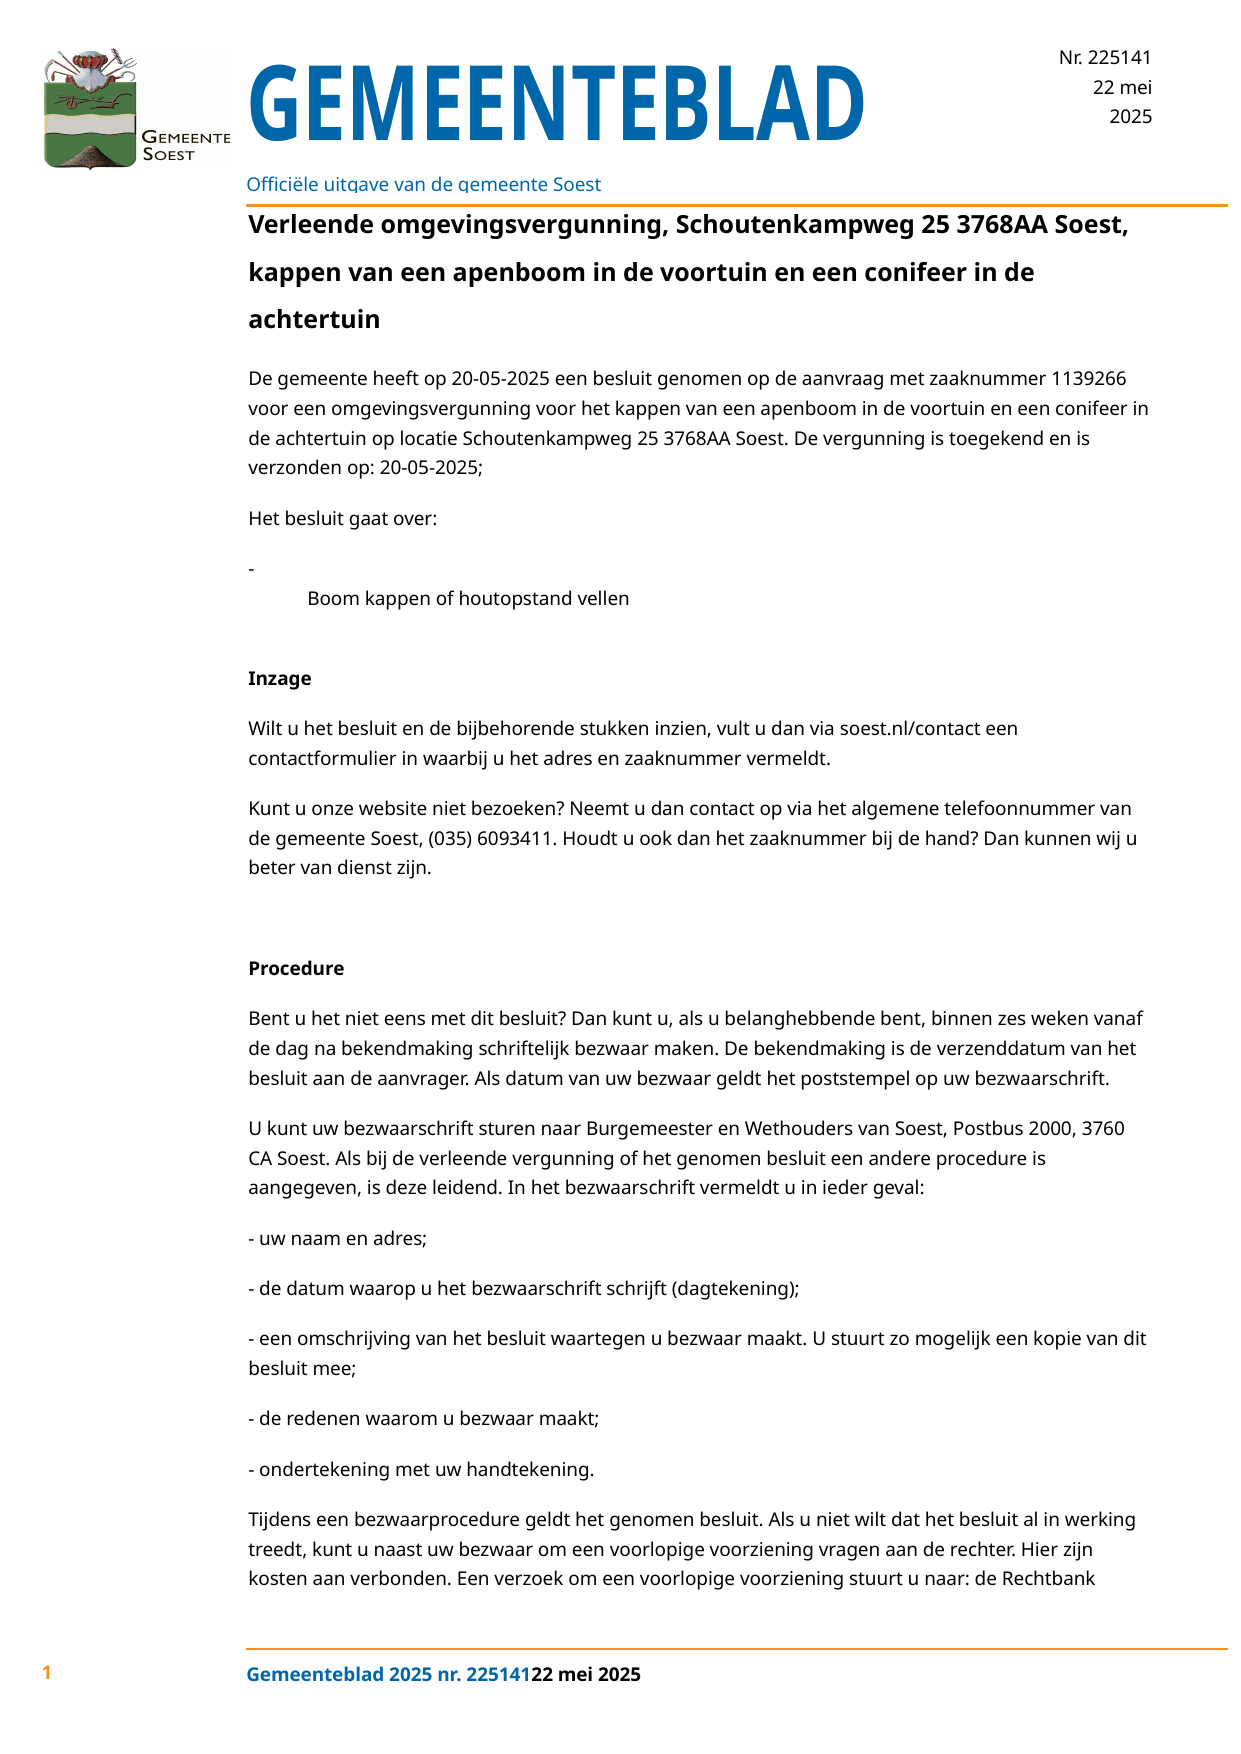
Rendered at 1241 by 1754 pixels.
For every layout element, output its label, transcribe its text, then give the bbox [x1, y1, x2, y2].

text Procedure [248, 955, 1152, 981]
text - ondertekening met uw handtekening. [248, 1456, 1152, 1482]
text De gemeente heeft op 20-05-2025 een besluit genomen op de aanvraag met zaaknummer 1139266 voor een omgevingsvergunning voor het kappen van een apenboom in de voortuin en een conifeer in de achtertuin op locatie Schoutenkampweg 25 3768AA Soest. De vergunning is toegekend en is verzonden op: 20-05-2025; [248, 366, 1152, 480]
picture [41, 47, 231, 172]
text Kunt u onze website niet bezoeken? Neemt u dan contact op via het algemene telefoonnummer van de gemeente Soest, (035) 6093411. Houdt u ook dan het zaaknummer bij de hand? Dan kunnen wij u beter van dienst zijn. [248, 795, 1152, 880]
text Wilt u het besluit en de bijbehorende stukken inzien, vult u dan via soest.nl/contact een contactformulier in waarbij u het adres en zaaknummer vermeldt. [248, 715, 1152, 770]
text Inzage [248, 665, 1152, 690]
text Het besluit gaat over: [248, 505, 1152, 530]
text - uw naam en adres; [248, 1225, 1152, 1250]
text Verleende omgevingsvergunning, Schoutenkampweg 25 3768AA Soest, kappen van een apenboom in de voortuin en een conifeer in de achtertuin [248, 207, 1152, 336]
text U kunt uw bezwaarschrift sturen naar Burgemeester en Wethouders van Soest, Postbus 2000, 3760 CA Soest. Als bij de verleende vergunning of het genomen besluit een andere procedure is aangegeven, is deze leidend. In het bezwaarschrift vermeldt u in ieder geval: [248, 1115, 1152, 1200]
text - de datum waarop u het bezwaarschrift schrijft (dagtekening); [248, 1275, 1152, 1301]
list Boom kappen of houtopstand vellen [248, 585, 1152, 610]
text Tijdens een bezwaarprocedure geldt het genomen besluit. Als u niet wilt dat het besluit al in werking treedt, kunt u naast uw bezwaar om een voorlopige voorziening vragen aan de rechter. Hier zijn kosten aan verbonden. Een verzoek om een voorlopige voorziening stuurt u naar: de Rechtbank [248, 1506, 1152, 1591]
text - de redenen waarom u bezwaar maakt; [248, 1406, 1152, 1431]
text Bent u het niet eens met dit besluit? Dan kunt u, als u belanghebbende bent, binnen zes weken vanaf de dag na bekendmaking schriftelijk bezwaar maken. De bekendmaking is de verzenddatum van het besluit aan de aanvrager. Als datum van uw bezwaar geldt het poststempel op uw bezwaarschrift. [248, 1006, 1152, 1090]
text - een omschrijving van het besluit waartegen u bezwaar maakt. U stuurt zo mogelijk een kopie van dit besluit mee; [248, 1326, 1152, 1381]
